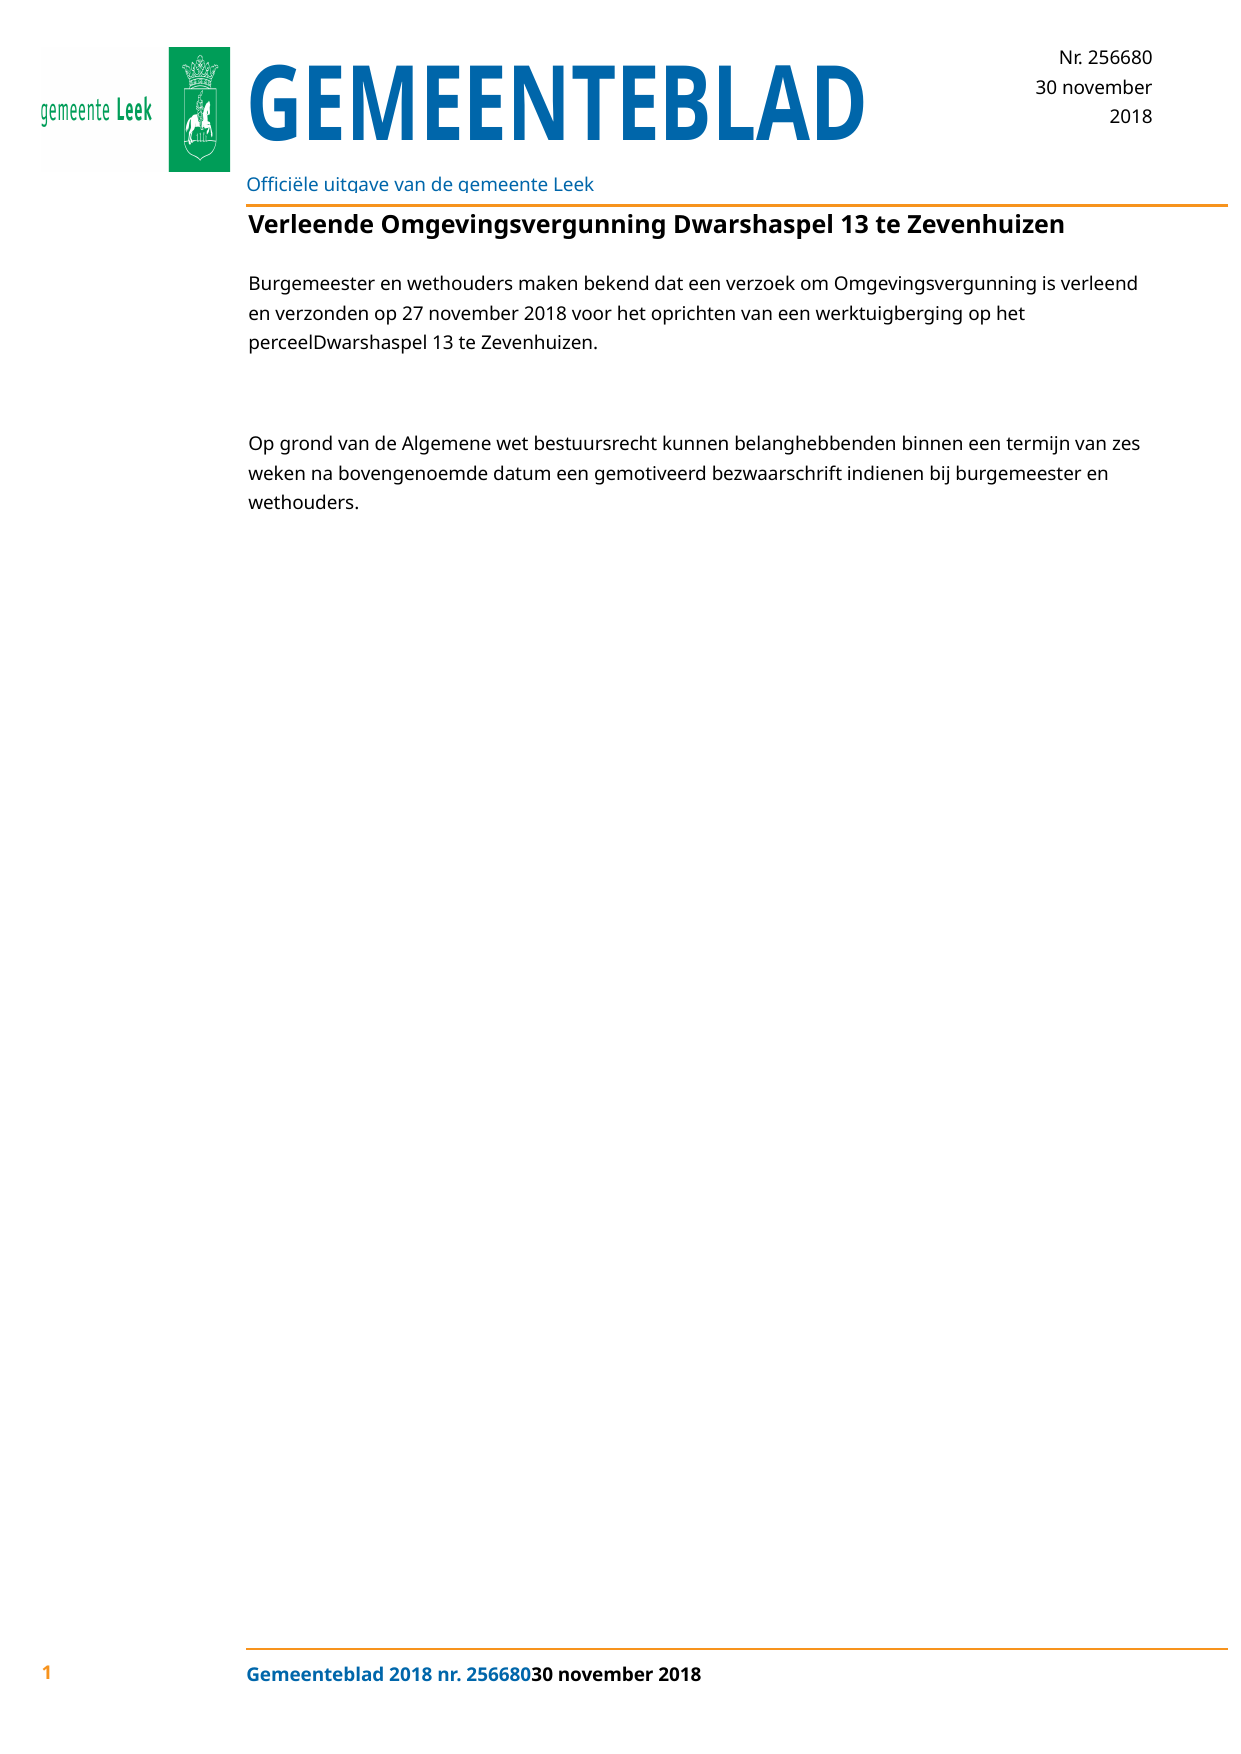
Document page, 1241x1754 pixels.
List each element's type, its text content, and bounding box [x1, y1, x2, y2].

text Burgemeester en wethouders maken bekend dat een verzoek om Omgevingsvergunning is verleend en verzonden op 27 november 2018 voor het oprichten van een werktuigberging op het perceelDwarshaspel 13 te Zevenhuizen. [248, 270, 1152, 355]
text Verleende Omgevingsvergunning Dwarshaspel 13 te Zevenhuizen [248, 207, 1152, 241]
text Op grond van de Algemene wet bestuursrecht kunnen belanghebbenden binnen een termijn van zes weken na bovengenoemde datum een gemotiveerd bezwaarschrift indienen bij burgemeester en wethouders. [248, 430, 1152, 515]
picture [41, 47, 231, 172]
